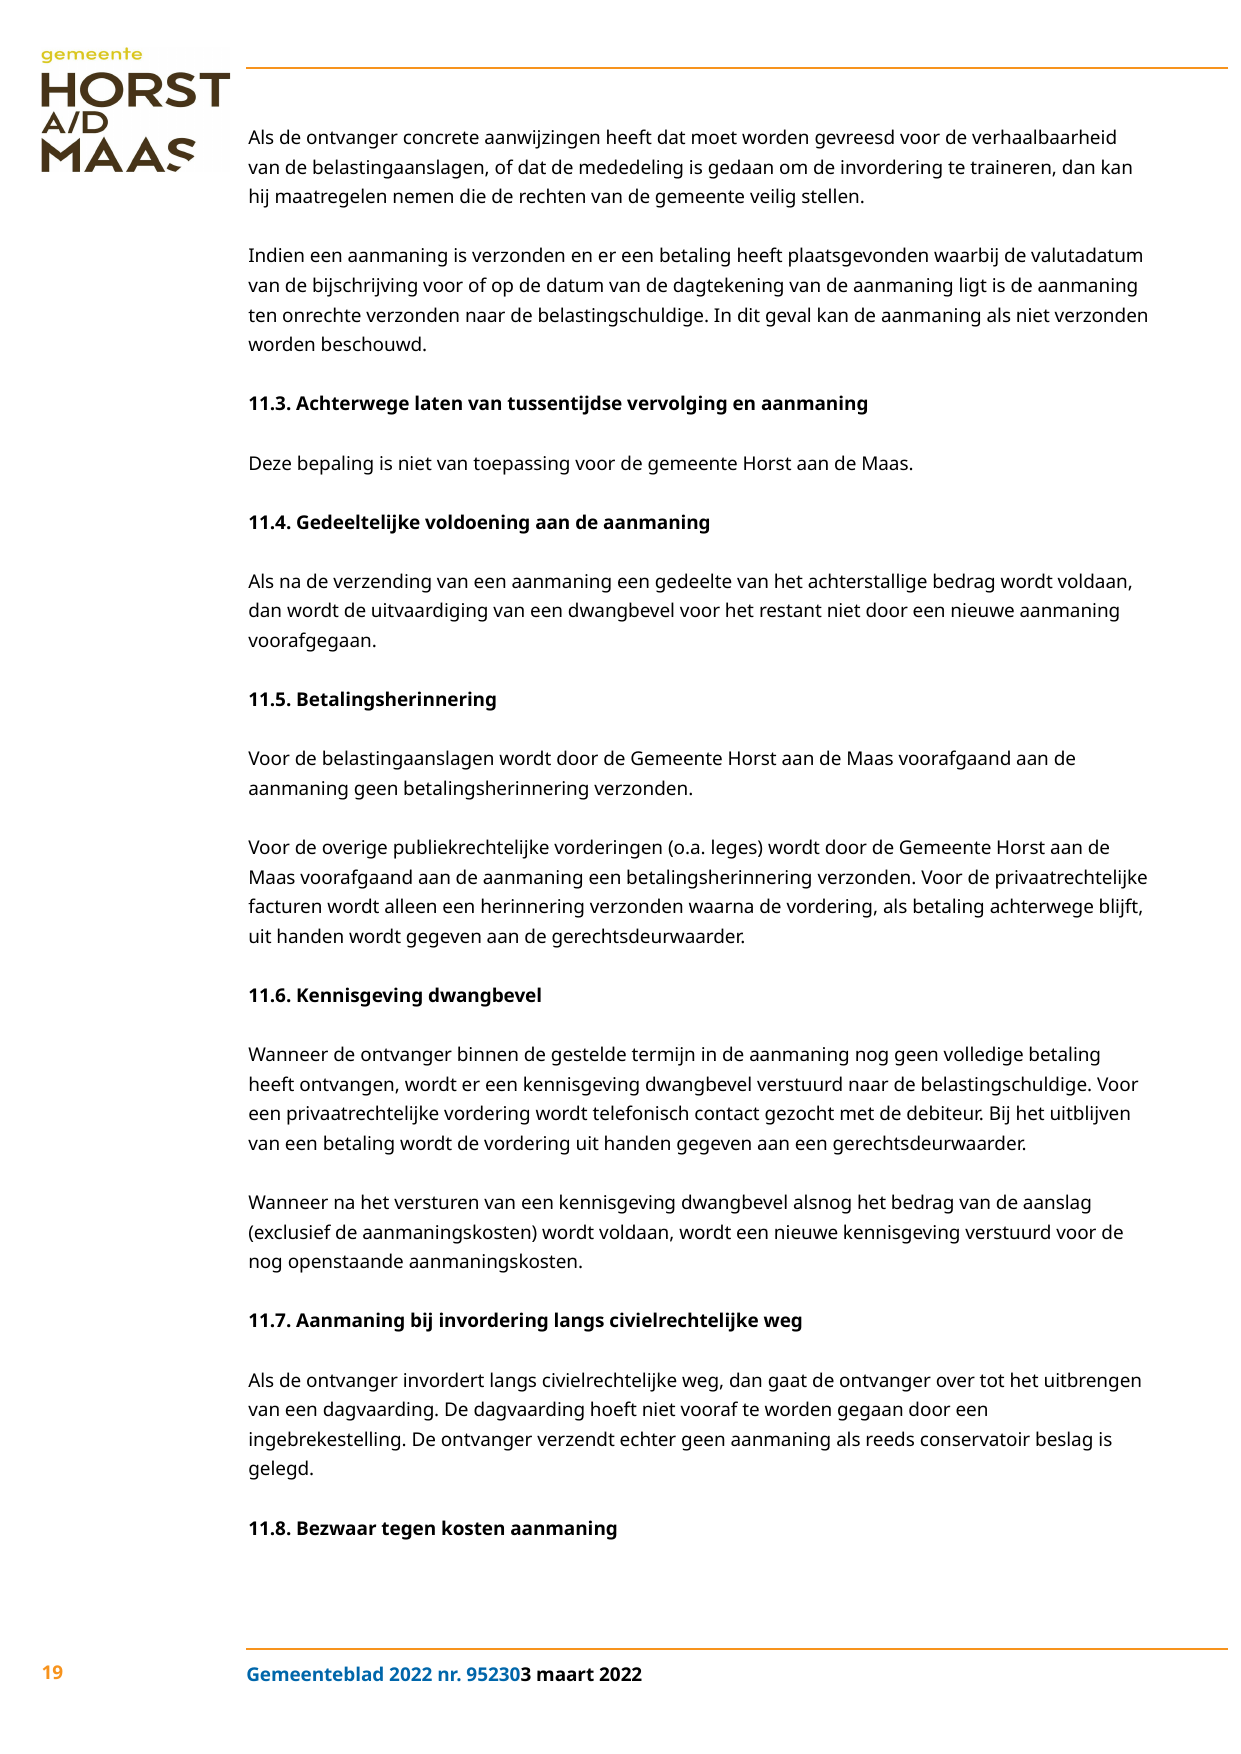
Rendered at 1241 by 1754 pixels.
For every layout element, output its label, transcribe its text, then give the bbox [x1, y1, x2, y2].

text Als de ontvanger invordert langs civielrechtelijke weg, dan gaat de ontvanger over tot het uitbrengen van een dagvaarding. De dagvaarding hoeft niet vooraf te worden gegaan door een ingebrekestelling. De ontvanger verzendt echter geen aanmaning als reeds conservatoir beslag is gelegd. [248, 1367, 1152, 1481]
text Wanneer na het versturen van een kennisgeving dwangbevel alsnog het bedrag van de aanslag (exclusief de aanmaningskosten) wordt voldaan, wordt een nieuwe kennisgeving verstuurd voor de nog openstaande aanmaningskosten. [248, 1189, 1152, 1274]
text Deze bepaling is niet van toepassing voor de gemeente Horst aan de Maas. [248, 450, 1152, 476]
text 11.4. Gedeeltelijke voldoening aan de aanmaning [248, 509, 1152, 535]
text 11.3. Achterwege laten van tussentijdse vervolging en aanmaning [248, 391, 1152, 416]
text 11.8. Bezwaar tegen kosten aanmaning [248, 1515, 1152, 1541]
text Als de ontvanger concrete aanwijzingen heeft dat moet worden gevreesd voor de verhaalbaarheid van de belastingaanslagen, of dat de mededeling is gedaan om de invordering te traineren, dan kan hij maatregelen nemen die de rechten van de gemeente veilig stellen. [248, 124, 1152, 209]
text Indien een aanmaning is verzonden en er een betaling heeft plaatsgevonden waarbij de valutadatum van de bijschrijving voor of op de datum van de dagtekening van de aanmaning ligt is de aanmaning ten onrechte verzonden naar de belastingschuldige. In dit geval kan de aanmaning als niet verzonden worden beschouwd. [248, 243, 1152, 357]
text 11.6. Kennisgeving dwangbevel [248, 982, 1152, 1008]
text Als na de verzending van een aanmaning een gedeelte van het achterstallige bedrag wordt voldaan, dan wordt de uitvaardiging van een dwangbevel voor het restant niet door een nieuwe aanmaning voorafgegaan. [248, 568, 1152, 653]
text Wanneer de ontvanger binnen de gestelde termijn in de aanmaning nog geen volledige betaling heeft ontvangen, wordt er een kennisgeving dwangbevel verstuurd naar de belastingschuldige. Voor een privaatrechtelijke vordering wordt telefonisch contact gezocht met de debiteur. Bij het uitblijven van een betaling wordt de vordering uit handen gegeven aan een gerechtsdeurwaarder. [248, 1041, 1152, 1156]
text 11.5. Betalingsherinnering [248, 686, 1152, 712]
picture [41, 47, 231, 172]
text Voor de overige publiekrechtelijke vorderingen (o.a. leges) wordt door de Gemeente Horst aan de Maas voorafgaand aan de aanmaning een betalingsherinnering verzonden. Voor de privaatrechtelijke facturen wordt alleen een herinnering verzonden waarna de vordering, als betaling achterwege blijft, uit handen wordt gegeven aan de gerechtsdeurwaarder. [248, 834, 1152, 949]
text 11.7. Aanmaning bij invordering langs civielrechtelijke weg [248, 1308, 1152, 1333]
text Voor de belastingaanslagen wordt door de Gemeente Horst aan de Maas voorafgaand aan de aanmaning geen betalingsherinnering verzonden. [248, 746, 1152, 801]
